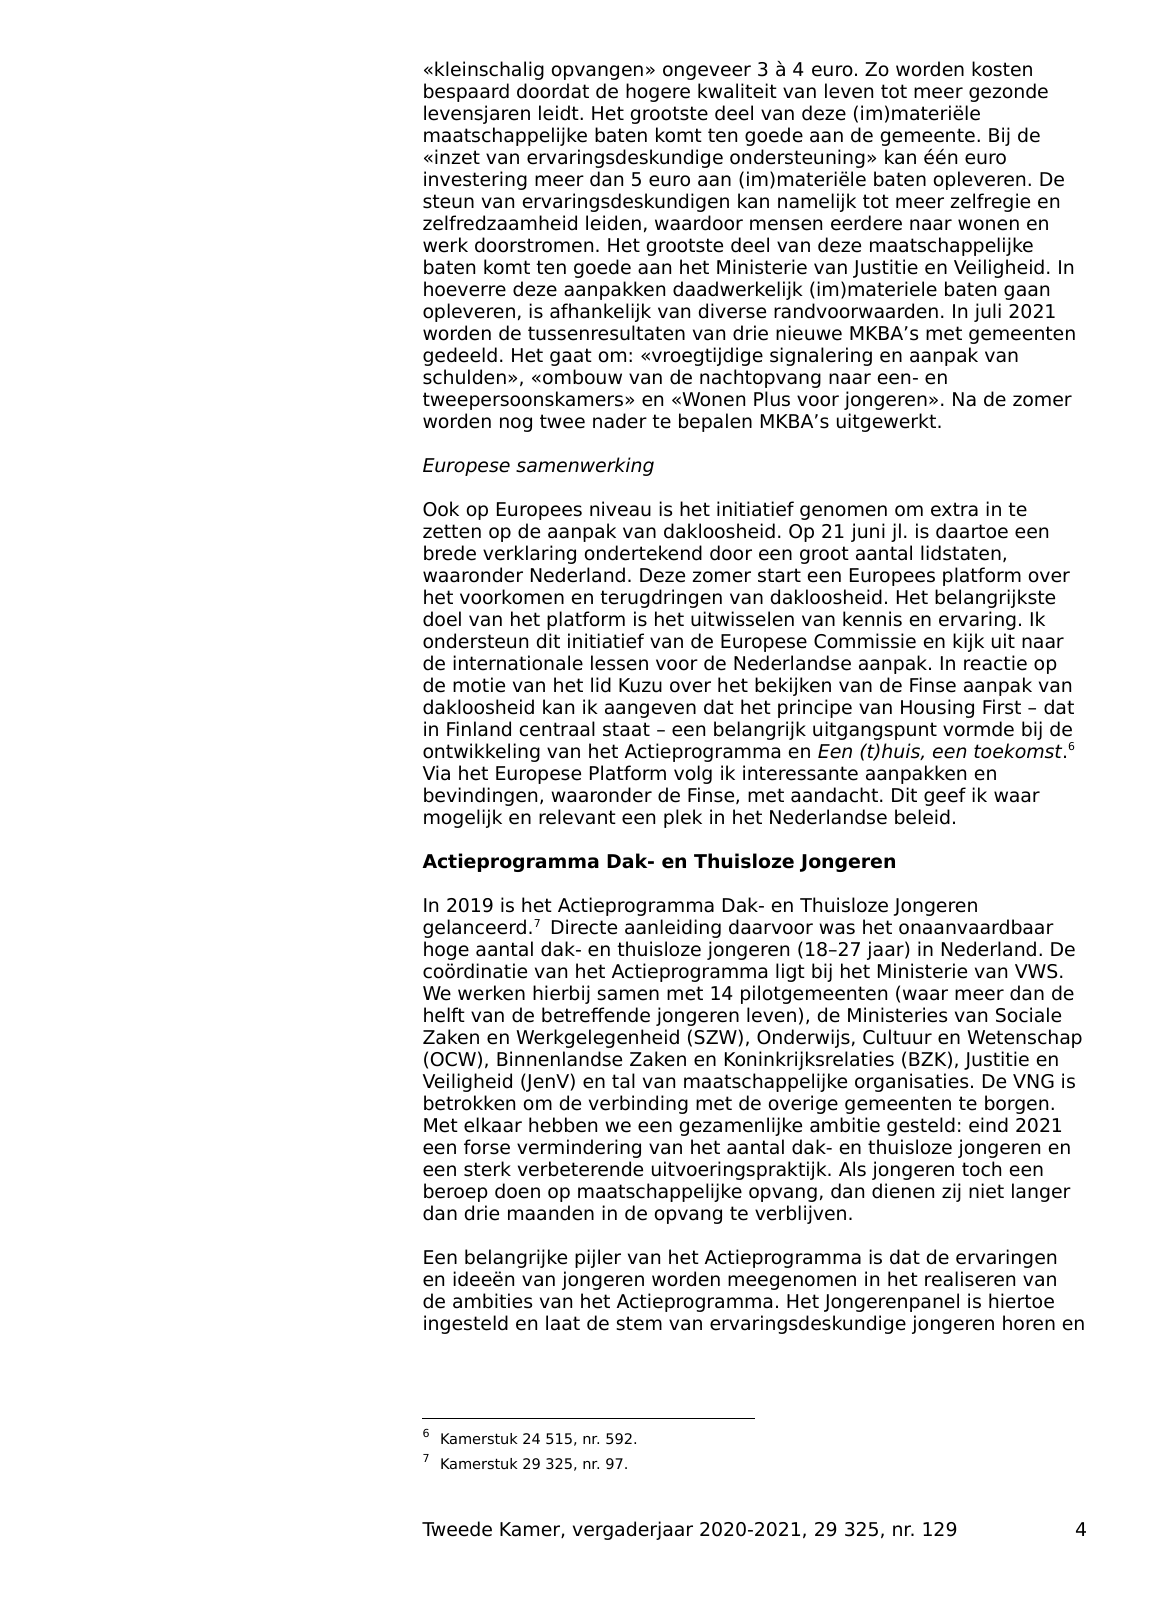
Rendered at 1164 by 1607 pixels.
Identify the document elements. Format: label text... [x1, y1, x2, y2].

subtitle Europese samenwerking [422, 455, 1087, 477]
subtitle Actieprogramma Dak- en Thuisloze Jongeren [422, 851, 1087, 873]
text Een belangrijke pijler van het Actieprogramma is dat de ervaringen en ideeën van jongeren worden meegenomen in het realiseren van de ambities van het Actieprogramma. Het Jongerenpanel is hiertoe ingesteld en laat de stem van ervaringsdeskundige jongeren horen en [422, 1247, 1087, 1335]
text «kleinschalig opvangen» ongeveer 3 à 4 euro. Zo worden kosten bespaard doordat de hogere kwaliteit van leven tot meer gezonde levensjaren leidt. Het grootste deel van deze (im)materiële maatschappelijke baten komt ten goede aan de gemeente. Bij de «inzet van ervaringsdeskundige ondersteuning» kan één euro investering meer dan 5 euro aan (im)materiële baten opleveren. De steun van ervaringsdeskundigen kan namelijk tot meer zelfregie en zelfredzaamheid leiden, waardoor mensen eerdere naar wonen en werk doorstromen. Het grootste deel van deze maatschappelijke baten komt ten goede aan het Ministerie van Justitie en Veiligheid. In hoeverre deze aanpakken daadwerkelijk (im)materiele baten gaan opleveren, is afhankelijk van diverse randvoorwaarden. In juli 2021 worden de tussenresultaten van drie nieuwe MKBA’s met gemeenten gedeeld. Het gaat om: «vroegtijdige signalering en aanpak van schulden», «ombouw van de nachtopvang naar een- en tweepersoonskamers» en «Wonen Plus voor jongeren». Na de zomer worden nog twee nader te bepalen MKBA’s uitgewerkt. [422, 59, 1087, 433]
text In 2019 is het Actieprogramma Dak- en Thuisloze Jongeren gelanceerd. Directe aanleiding daarvoor was het onaanvaardbaar hoge aantal dak- en thuisloze jongeren (18–27 jaar) in Nederland. De coördinatie van het Actieprogramma ligt bij het Ministerie van VWS. We werken hierbij samen met 14 pilotgemeenten (waar meer dan de helft van de betreffende jongeren leven), de Ministeries van Sociale Zaken en Werkgelegenheid (SZW), Onderwijs, Cultuur en Wetenschap (OCW), Binnenlandse Zaken en Koninkrijksrelaties (BZK), Justitie en Veiligheid (JenV) en tal van maatschappelijke organisaties. De VNG is betrokken om de verbinding met de overige gemeenten te borgen. Met elkaar hebben we een gezamenlijke ambitie gesteld: eind 2021 een forse vermindering van het aantal dak- en thuisloze jongeren en een sterk verbeterende uitvoeringspraktijk. Als jongeren toch een beroep doen op maatschappelijke opvang, dan dienen zij niet langer dan drie maanden in de opvang te verblijven. [422, 895, 1087, 1225]
text Kamerstuk 29 325, nr. 97. [422, 1452, 1087, 1474]
text Kamerstuk 24 515, nr. 592. [422, 1427, 1087, 1449]
text Ook op Europees niveau is het initiatief genomen om extra in te zetten op de aanpak van dakloosheid. Op 21 juni jl. is daartoe een brede verklaring ondertekend door een groot aantal lidstaten, waaronder Nederland. Deze zomer start een Europees platform over het voorkomen en terugdringen van dakloosheid. Het belangrijkste doel van het platform is het uitwisselen van kennis en ervaring. Ik ondersteun dit initiatief van de Europese Commissie en kijk uit naar de internationale lessen voor de Nederlandse aanpak. In reactie op de motie van het lid Kuzu over het bekijken van de Finse aanpak van dakloosheid kan ik aangeven dat het principe van Housing First – dat in Finland centraal staat – een belangrijk uitgangspunt vormde bij de ontwikkeling van het Actieprogramma en Een (t)huis, een toekomst. Via het Europese Platform volg ik interessante aanpakken en bevindingen, waaronder de Finse, met aandacht. Dit geef ik waar mogelijk en relevant een plek in het Nederlandse beleid. [422, 499, 1087, 829]
